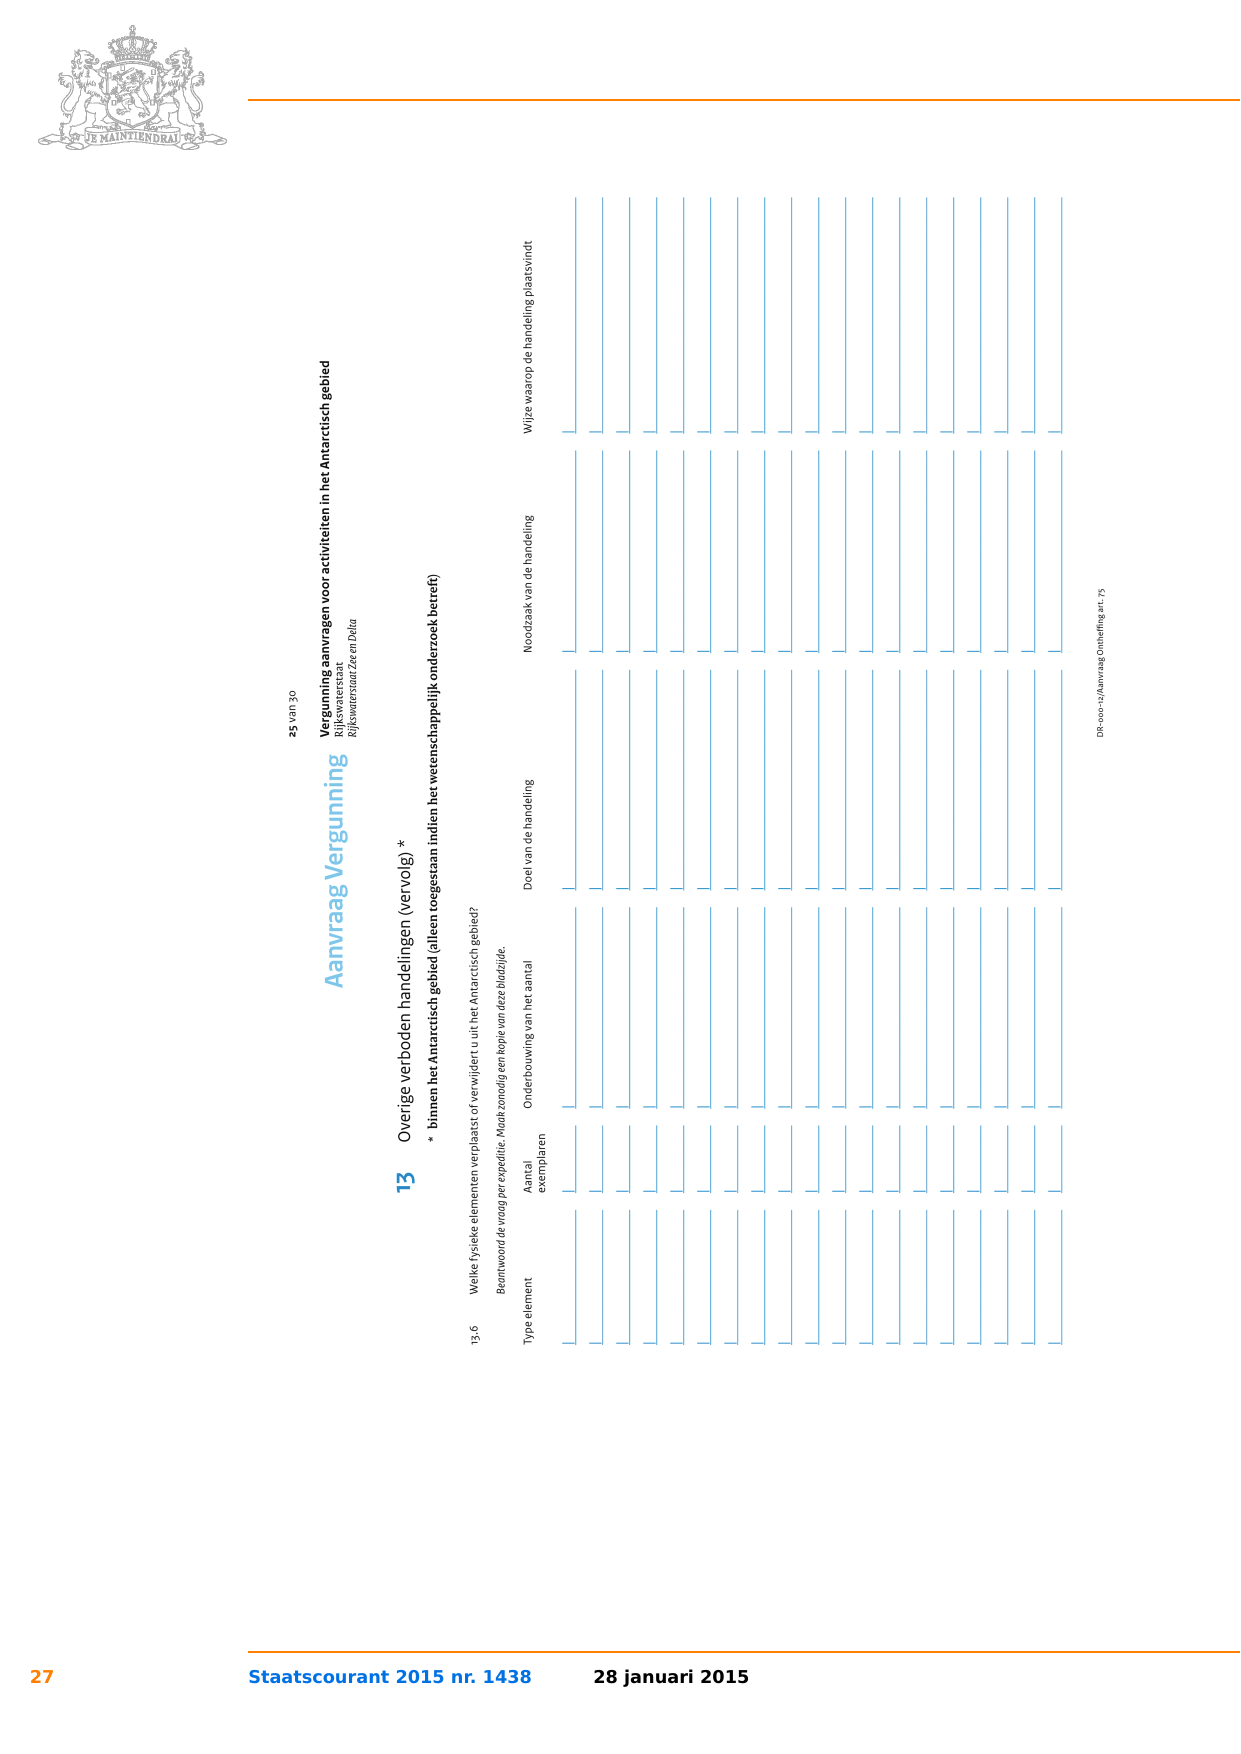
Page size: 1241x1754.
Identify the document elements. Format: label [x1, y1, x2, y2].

picture [248, 151, 1134, 1404]
picture [38, 25, 227, 150]
